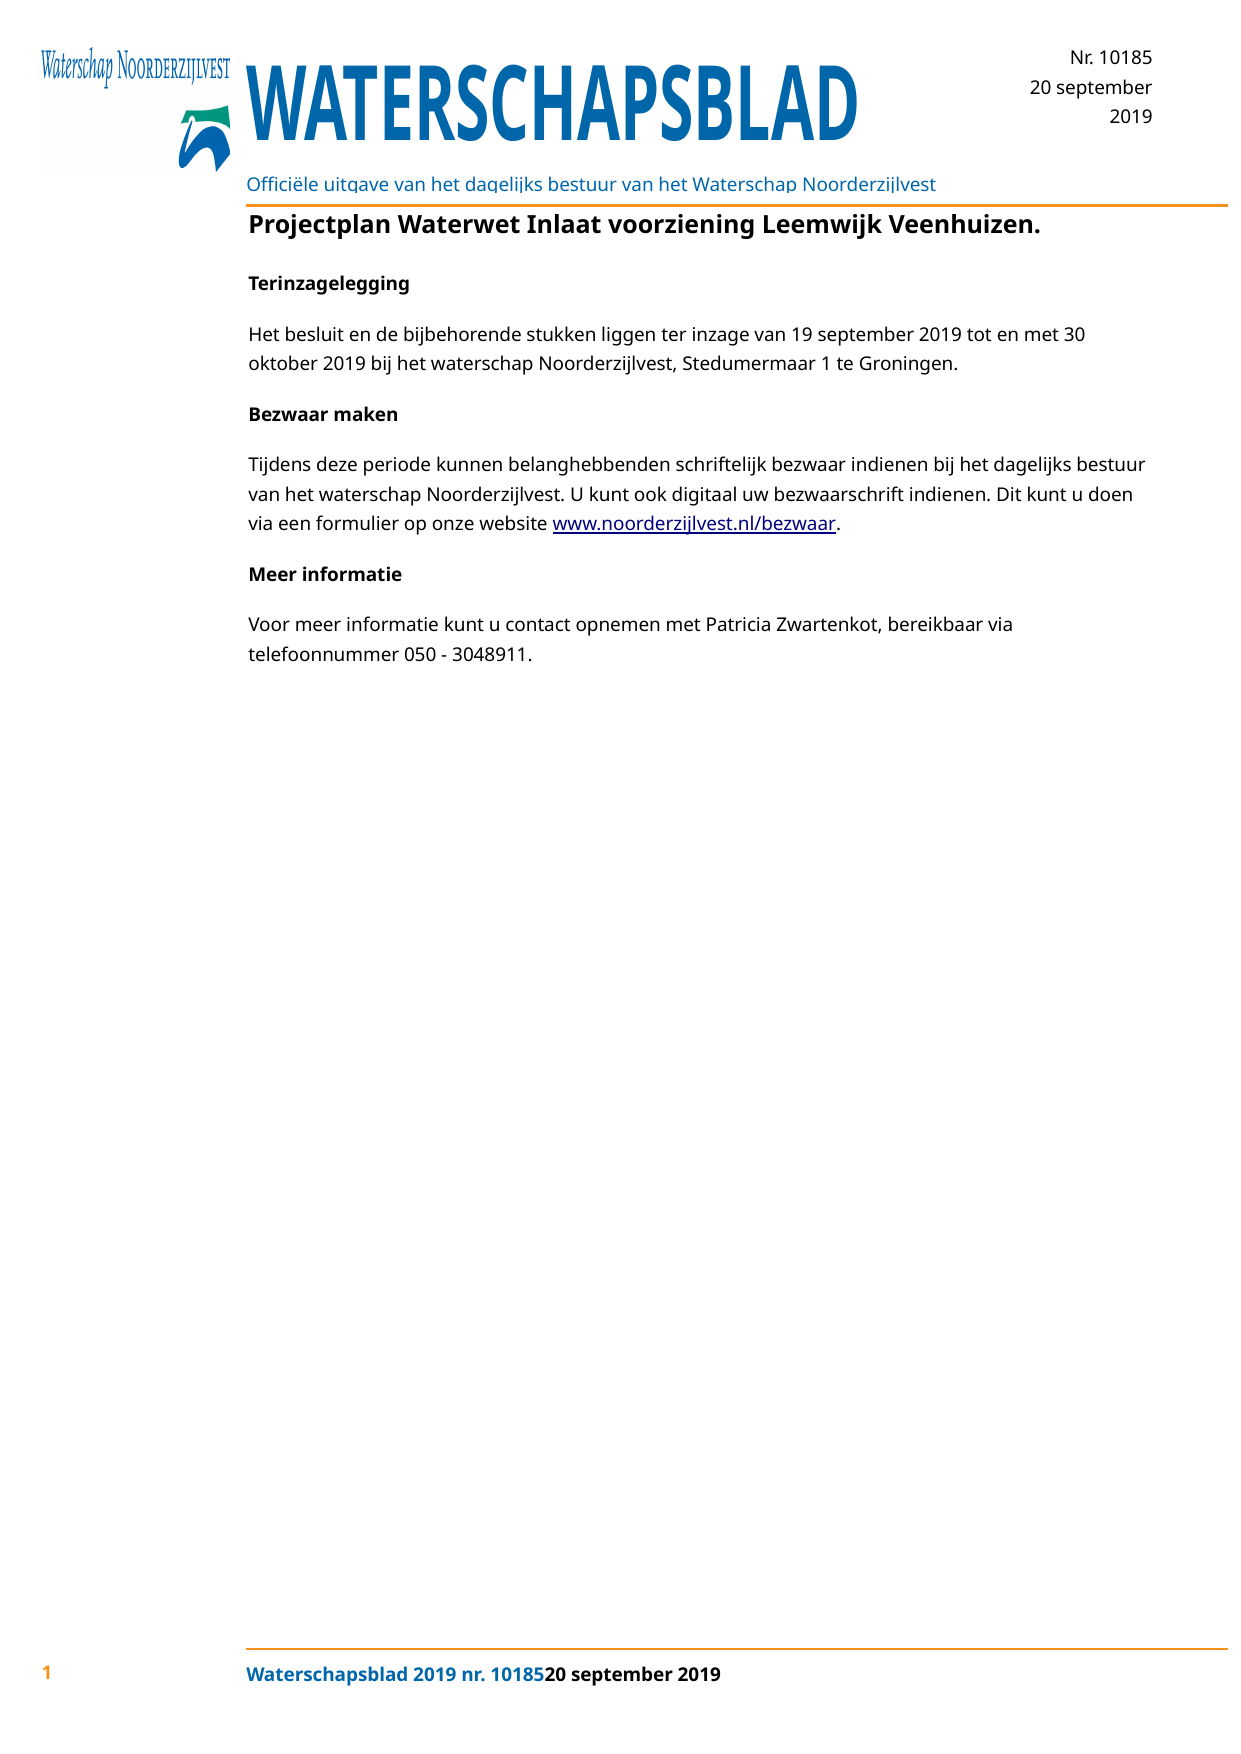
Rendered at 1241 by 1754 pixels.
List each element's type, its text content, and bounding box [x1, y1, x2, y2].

text Tijdens deze periode kunnen belanghebbenden schriftelijk bezwaar indienen bij het dagelijks bestuur van het waterschap Noorderzijlvest. U kunt ook digitaal uw bezwaarschrift indienen. Dit kunt u doen via een formulier op onze website www.noorderzijlvest.nl/bezwaar. [248, 451, 1152, 536]
text Projectplan Waterwet Inlaat voorziening Leemwijk Veenhuizen. [248, 207, 1152, 241]
text Bezwaar maken [248, 401, 1152, 426]
text Meer informatie [248, 561, 1152, 586]
text Voor meer informatie kunt u contact opnemen met Patricia Zwartenkot, bereikbaar via telefoonnummer 050 - 3048911. [248, 611, 1152, 666]
text Het besluit en de bijbehorende stukken liggen ter inzage van 19 september 2019 tot en met 30 oktober 2019 bij het waterschap Noorderzijlvest, Stedumermaar 1 te Groningen. [248, 321, 1152, 376]
text Terinzagelegging [248, 270, 1152, 296]
picture [41, 47, 231, 172]
